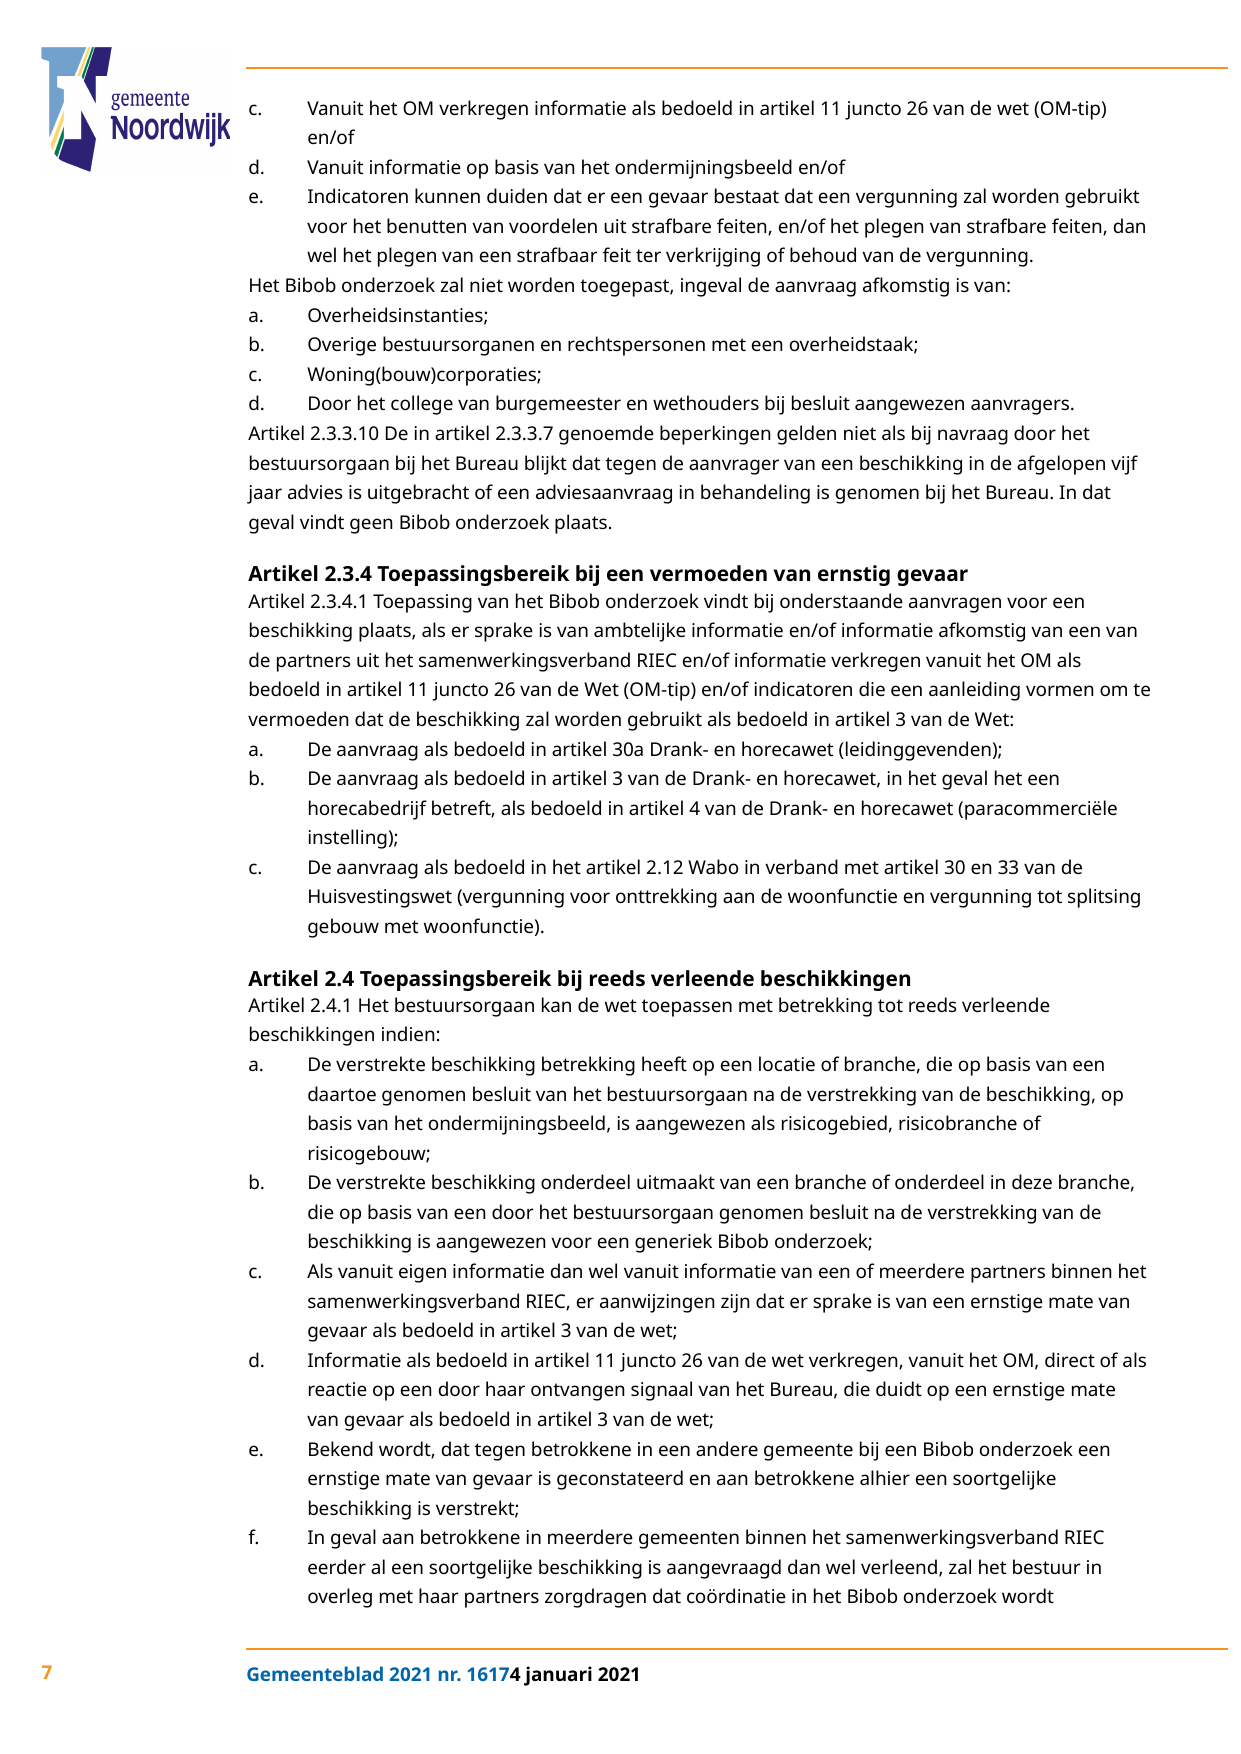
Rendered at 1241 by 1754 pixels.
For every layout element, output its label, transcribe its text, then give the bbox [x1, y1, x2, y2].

list De verstrekte beschikking betrekking heeft op een locatie of branche, die op basis van een daartoe genomen besluit van het bestuursorgaan na de verstrekking van de beschikking, op basis van het ondermijningsbeeld, is aangewezen als risicogebied, risicobranche of risicogebouw; [248, 1051, 1152, 1166]
list De verstrekte beschikking onderdeel uitmaakt van een branche of onderdeel in deze branche, die op basis van een door het bestuursorgaan genomen besluit na de verstrekking van de beschikking is aangewezen voor een generiek Bibob onderzoek; [248, 1169, 1152, 1254]
text Artikel 2.3.4.1 Toepassing van het Bibob onderzoek vindt bij onderstaande aanvragen voor een beschikking plaats, als er sprake is van ambtelijke informatie en/of informatie afkomstig van een van de partners uit het samenwerkingsverband RIEC en/of informatie verkregen vanuit het OM als bedoeld in artikel 11 juncto 26 van de Wet (OM-tip) en/of indicatoren die een aanleiding vormen om te vermoeden dat de beschikking zal worden gebruikt als bedoeld in artikel 3 van de Wet: [248, 588, 1152, 732]
text Artikel 2.4.1 Het bestuursorgaan kan de wet toepassen met betrekking tot reeds verleende beschikkingen indien: [248, 992, 1152, 1047]
list De aanvraag als bedoeld in artikel 30a Drank- en horecawet (leidinggevenden); [248, 736, 1152, 761]
list Vanuit het OM verkregen informatie als bedoeld in artikel 11 juncto 26 van de wet (OM-tip) en/of [248, 95, 1152, 150]
list De aanvraag als bedoeld in artikel 3 van de Drank- en horecawet, in het geval het een horecabedrijf betreft, als bedoeld in artikel 4 van de Drank- en horecawet (paracommerciële instelling); [248, 765, 1152, 850]
list Vanuit informatie op basis van het ondermijningsbeeld en/of [248, 154, 1152, 180]
list Indicatoren kunnen duiden dat er een gevaar bestaat dat een vergunning zal worden gebruikt voor het benutten van voordelen uit strafbare feiten, en/of het plegen van strafbare feiten, dan wel het plegen van een strafbaar feit ter verkrijging of behoud van de vergunning. [248, 183, 1152, 268]
list In geval aan betrokkene in meerdere gemeenten binnen het samenwerkingsverband RIEC eerder al een soortgelijke beschikking is aangevraagd dan wel verleend, zal het bestuur in overleg met haar partners zorgdragen dat coördinatie in het Bibob onderzoek wordt [248, 1524, 1152, 1609]
list Overheidsinstanties; [248, 302, 1152, 328]
list Als vanuit eigen informatie dan wel vanuit informatie van een of meerdere partners binnen het samenwerkingsverband RIEC, er aanwijzingen zijn dat er sprake is van een ernstige mate van gevaar als bedoeld in artikel 3 van de wet; [248, 1258, 1152, 1343]
list De aanvraag als bedoeld in het artikel 2.12 Wabo in verband met artikel 30 en 33 van de Huisvestingswet (vergunning voor onttrekking aan de woonfunctie en vergunning tot splitsing gebouw met woonfunctie). [248, 854, 1152, 939]
list Overige bestuursorganen en rechtspersonen met een overheidstaak; [248, 331, 1152, 357]
text Artikel 2.3.4 Toepassingsbereik bij een vermoeden van ernstig gevaar [248, 559, 1152, 588]
picture [41, 47, 231, 172]
list Woning(bouw)corporaties; [248, 361, 1152, 387]
list Door het college van burgemeester en wethouders bij besluit aangewezen aanvragers. [248, 391, 1152, 416]
text Artikel 2.3.3.10 De in artikel 2.3.3.7 genoemde beperkingen gelden niet als bij navraag door het bestuursorgaan bij het Bureau blijkt dat tegen de aanvrager van een beschikking in de afgelopen vijf jaar advies is uitgebracht of een adviesaanvraag in behandeling is genomen bij het Bureau. In dat geval vindt geen Bibob onderzoek plaats. [248, 420, 1152, 535]
text Artikel 2.4 Toepassingsbereik bij reeds verleende beschikkingen [248, 964, 1152, 992]
text Het Bibob onderzoek zal niet worden toegepast, ingeval de aanvraag afkomstig is van: [248, 272, 1152, 298]
list Informatie als bedoeld in artikel 11 juncto 26 van de wet verkregen, vanuit het OM, direct of als reactie op een door haar ontvangen signaal van het Bureau, die duidt op een ernstige mate van gevaar als bedoeld in artikel 3 van de wet; [248, 1347, 1152, 1432]
list Bekend wordt, dat tegen betrokkene in een andere gemeente bij een Bibob onderzoek een ernstige mate van gevaar is geconstateerd en aan betrokkene alhier een soortgelijke beschikking is verstrekt; [248, 1436, 1152, 1521]
